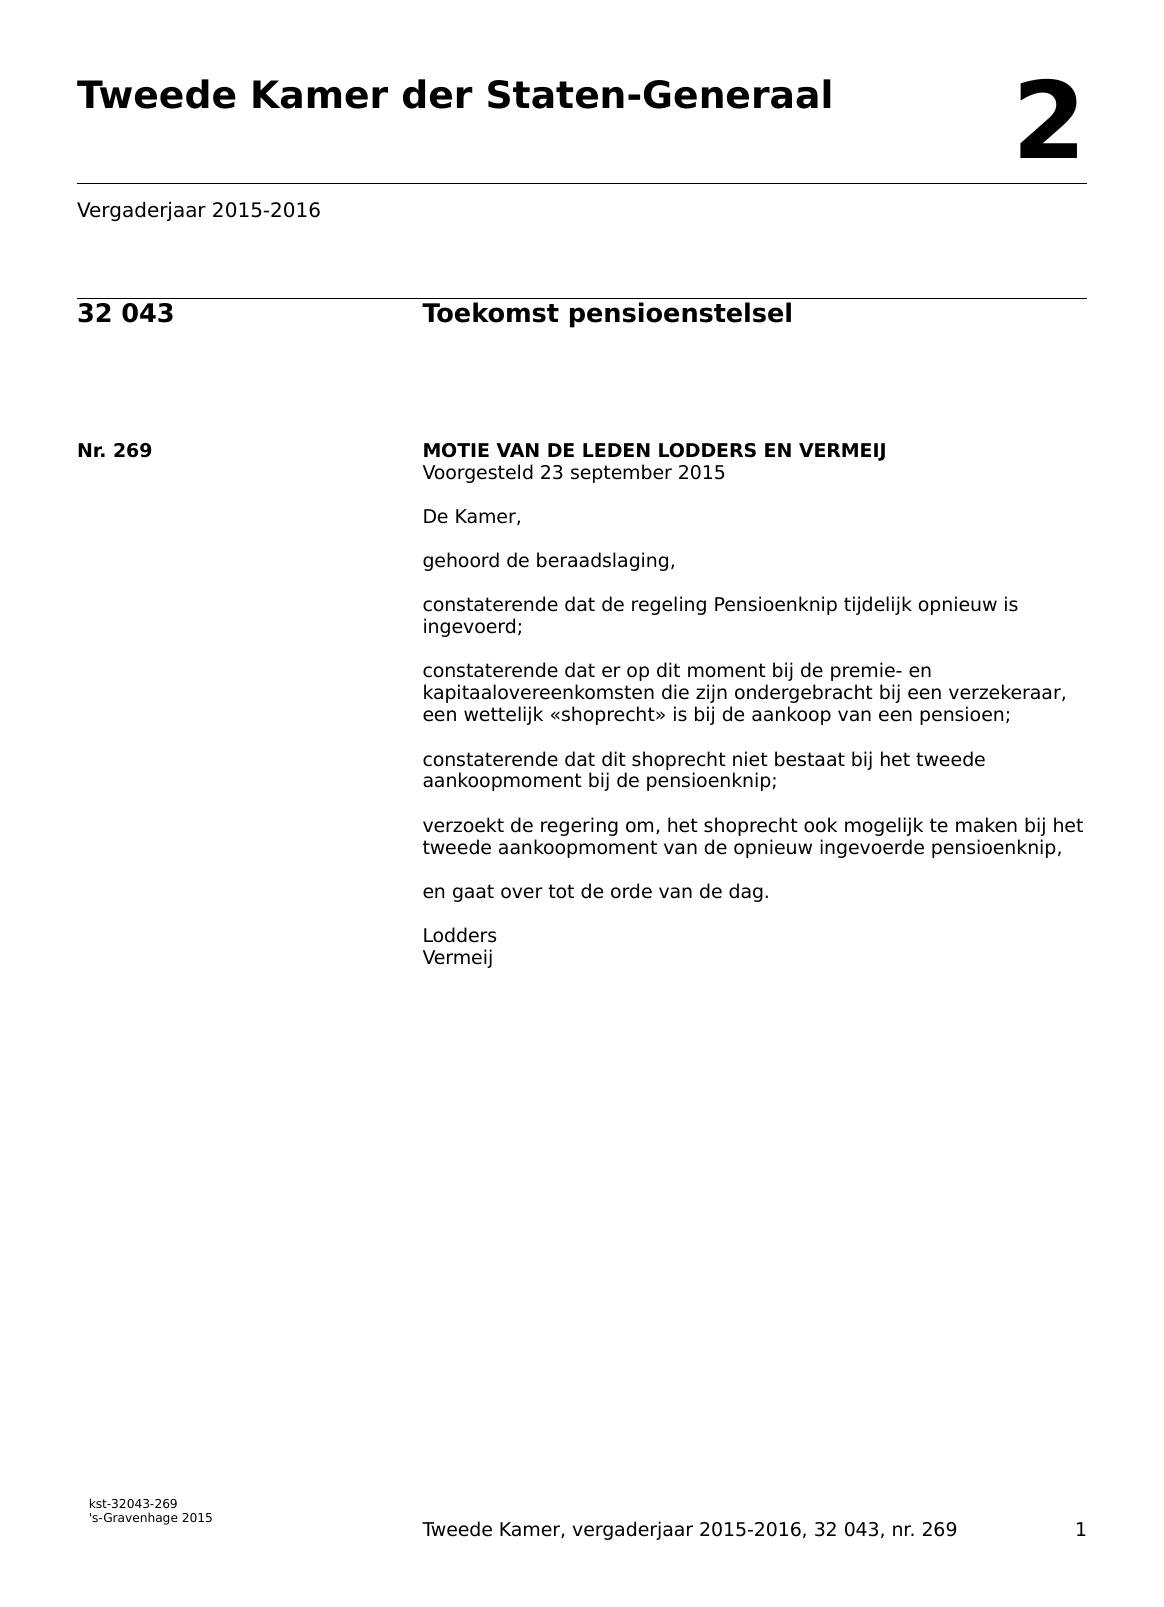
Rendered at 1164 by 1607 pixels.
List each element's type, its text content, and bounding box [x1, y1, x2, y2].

text constaterende dat er op dit moment bij de premie- en kapitaalovereenkomsten die zijn ondergebracht bij een verzekeraar, een wettelijk «shoprecht» is bij de aankoop van een pensioen; [422, 660, 1087, 726]
text gehoord de beraadslaging, [422, 550, 1087, 572]
text constaterende dat de regeling Pensioenknip tijdelijk opnieuw is ingevoerd; [422, 594, 1087, 638]
subtitle 32 043 Toekomst pensioenstelsel [77, 299, 1087, 329]
text Lodders [422, 925, 1087, 947]
text 's-Gravenhage 2015 [88, 1511, 323, 1525]
table_header 2 [886, 59, 1087, 183]
text Voorgesteld 23 september 2015 [422, 462, 1087, 484]
text Vermeij [422, 947, 1087, 969]
subtitle Nr. 269 MOTIE VAN DE LEDEN LODDERS EN VERMEIJ [77, 440, 1087, 462]
text constaterende dat dit shoprecht niet bestaat bij het tweede aankoopmoment bij de pensioenknip; [422, 748, 1087, 792]
table_header Tweede Kamer der Staten-Generaal [77, 59, 886, 183]
text kst-32043-269 [88, 1497, 323, 1511]
table_cell Vergaderjaar 2015-2016 [77, 184, 1087, 298]
text De Kamer, [422, 506, 1087, 528]
text verzoekt de regering om, het shoprecht ook mogelijk te maken bij het tweede aankoopmoment van de opnieuw ingevoerde pensioenknip, [422, 814, 1087, 858]
text en gaat over tot de orde van de dag. [422, 881, 1087, 903]
